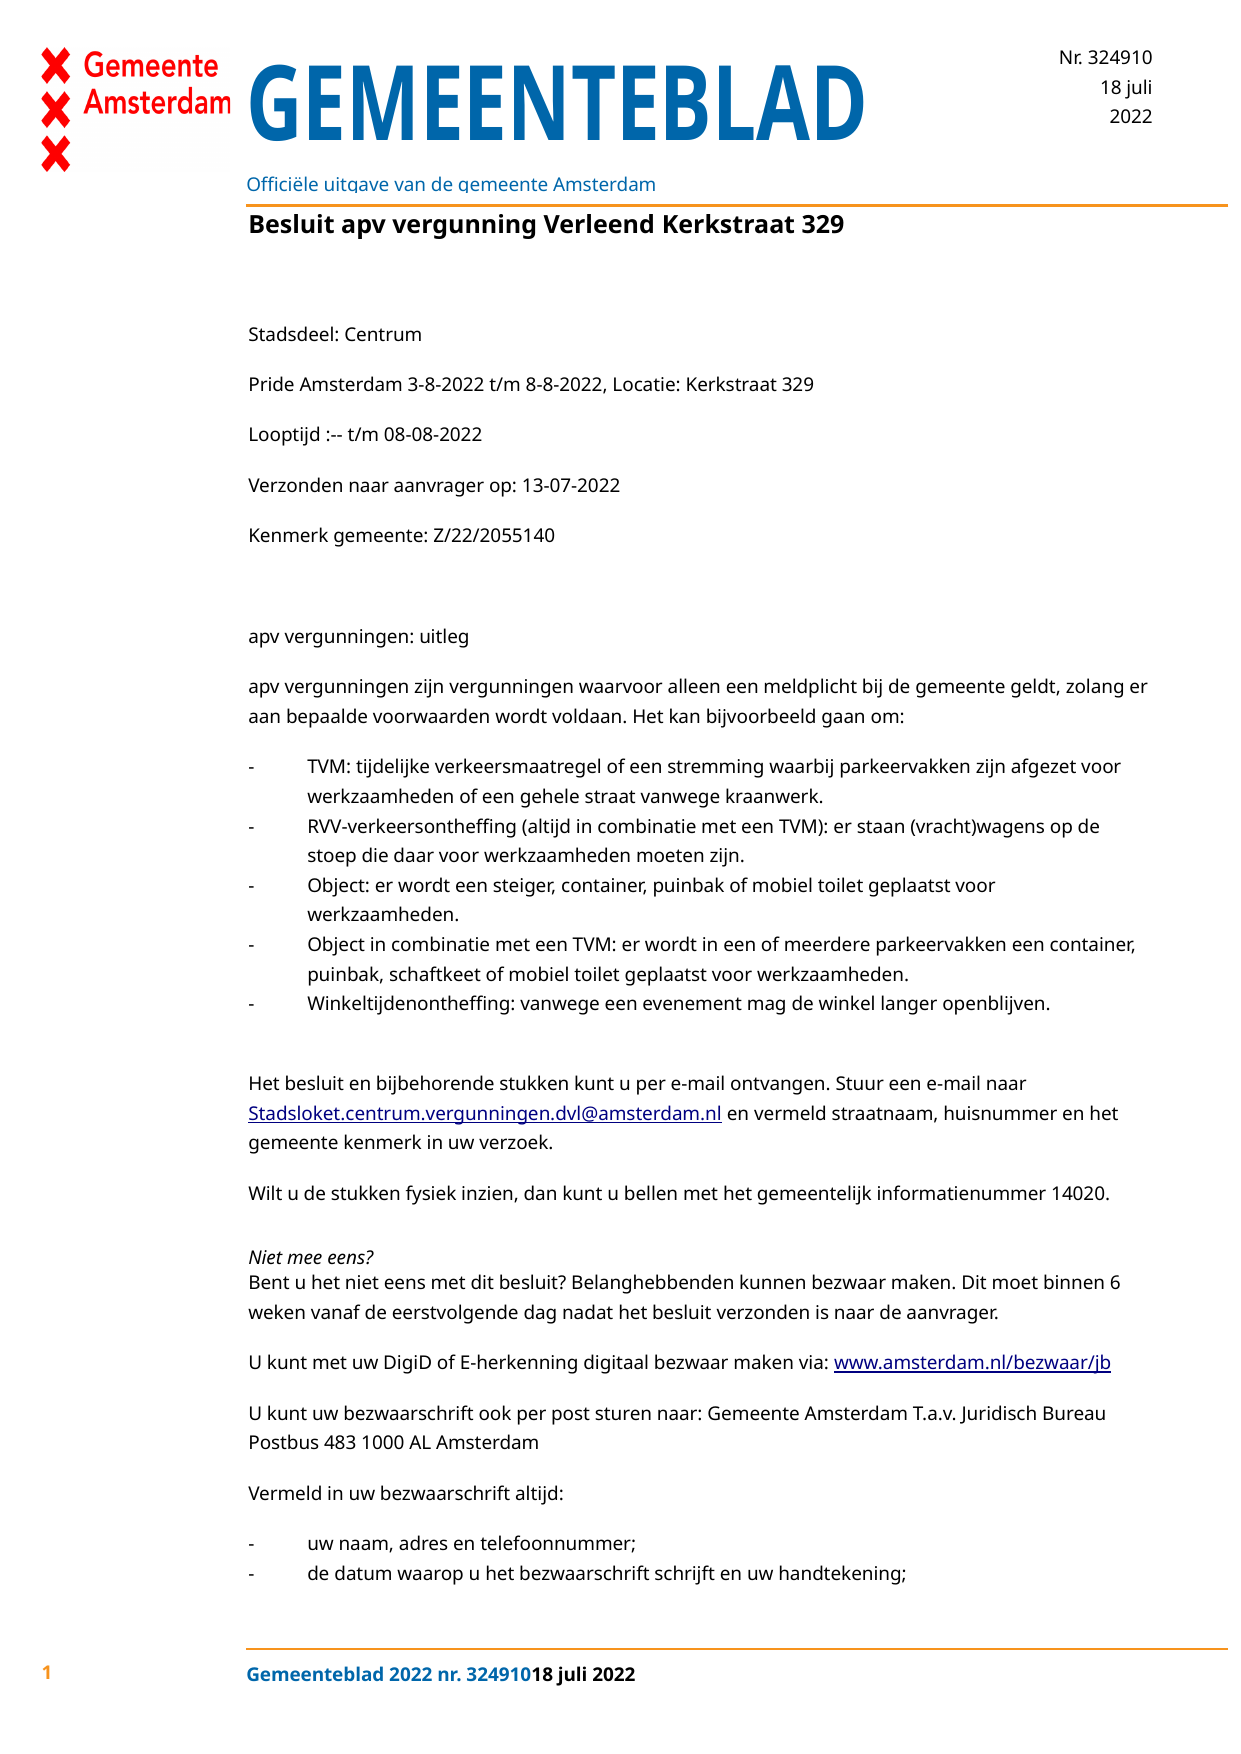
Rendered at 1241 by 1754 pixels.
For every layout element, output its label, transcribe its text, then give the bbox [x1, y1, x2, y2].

text Bent u het niet eens met dit besluit? Belanghebbenden kunnen bezwaar maken. Dit moet binnen 6 weken vanaf de eerstvolgende dag nadat het besluit verzonden is naar de aanvrager. [248, 1269, 1152, 1325]
text Wilt u de stukken fysiek inzien, dan kunt u bellen met het gemeentelijk informatienummer 14020. [248, 1180, 1152, 1206]
list TVM: tijdelijke verkeersmaatregel of een stremming waarbij parkeervakken zijn afgezet voor werkzaamheden of een gehele straat vanwege kraanwerk. [248, 754, 1152, 809]
text Kenmerk gemeente: Z/22/2055140 [248, 522, 1152, 548]
text Pride Amsterdam 3-8-2022 t/m 8-8-2022, Locatie: Kerkstraat 329 [248, 371, 1152, 397]
text Stadsdeel: Centrum [248, 321, 1152, 346]
text Het besluit en bijbehorende stukken kunt u per e-mail ontvangen. Stuur een e-mail naar Stadsloket.centrum.vergunningen.dvl@amsterdam.nl en vermeld straatnaam, huisnummer en het gemeente kenmerk in uw verzoek. [248, 1070, 1152, 1155]
list uw naam, adres en telefoonnummer; [248, 1530, 1152, 1556]
list RVV-verkeersontheffing (altijd in combinatie met een TVM): er staan (vracht)wagens op de stoep die daar voor werkzaamheden moeten zijn. [248, 813, 1152, 868]
text Vermeld in uw bezwaarschrift altijd: [248, 1480, 1152, 1506]
text apv vergunningen: uitleg [248, 623, 1152, 649]
picture [41, 47, 231, 172]
text U kunt uw bezwaarschrift ook per post sturen naar: Gemeente Amsterdam T.a.v. Juridisch Bureau Postbus 483 1000 AL Amsterdam [248, 1400, 1152, 1455]
text Looptijd :-- t/m 08-08-2022 [248, 422, 1152, 447]
list Object: er wordt een steiger, container, puinbak of mobiel toilet geplaatst voor werkzaamheden. [248, 872, 1152, 927]
list Object in combinatie met een TVM: er wordt in een of meerdere parkeervakken een container, puinbak, schaftkeet of mobiel toilet geplaatst voor werkzaamheden. [248, 931, 1152, 986]
text Verzonden naar aanvrager op: 13-07-2022 [248, 472, 1152, 498]
text Besluit apv vergunning Verleend Kerkstraat 329 [248, 207, 1152, 241]
text apv vergunningen zijn vergunningen waarvoor alleen een meldplicht bij de gemeente geldt, zolang er aan bepaalde voorwaarden wordt voldaan. Het kan bijvoorbeeld gaan om: [248, 674, 1152, 729]
text U kunt met uw DigiD of E-herkenning digitaal bezwaar maken via: www.amsterdam.nl/bezwaar/jb [248, 1349, 1152, 1375]
list de datum waarop u het bezwaarschrift schrijft en uw handtekening; [248, 1560, 1152, 1586]
text Niet mee eens? [248, 1244, 1152, 1269]
list Winkeltijdenontheffing: vanwege een evenement mag de winkel langer openblijven. [248, 990, 1152, 1016]
